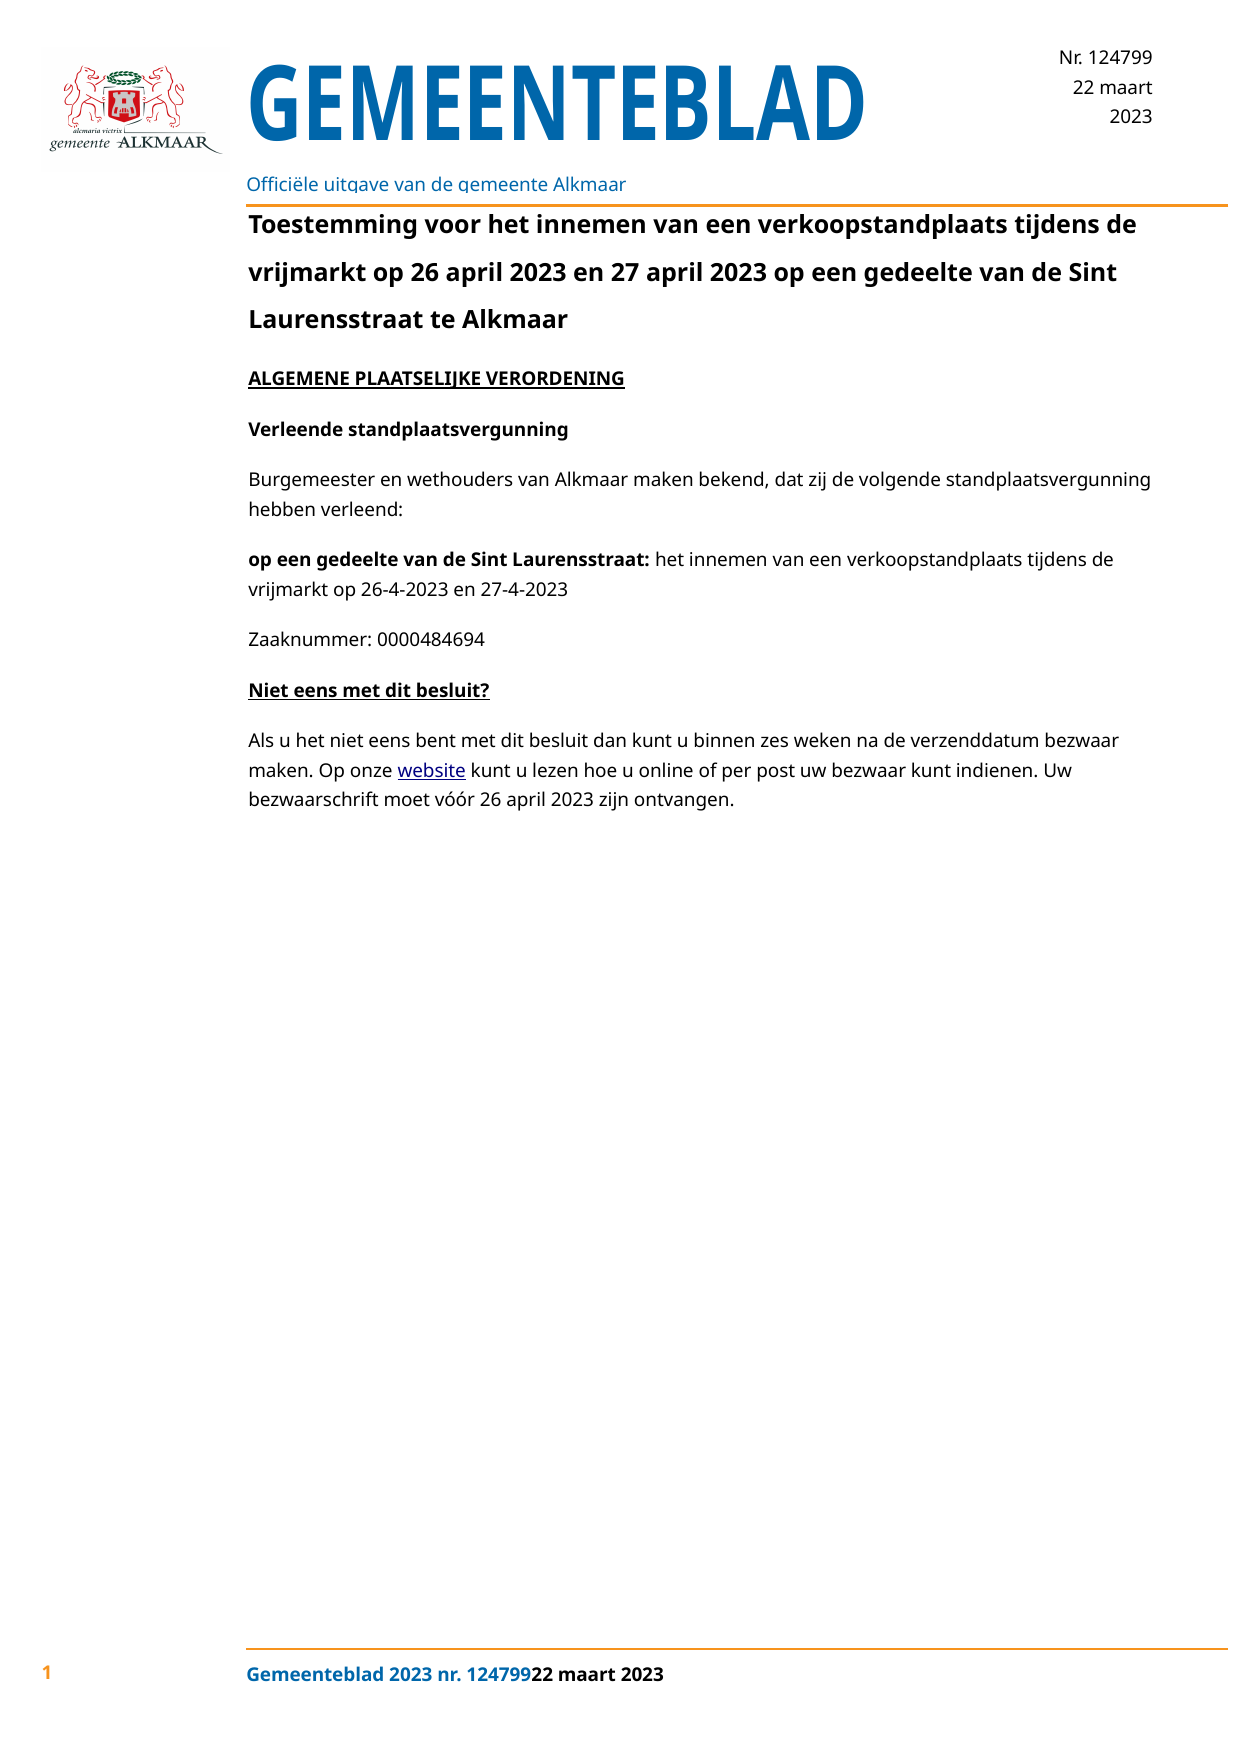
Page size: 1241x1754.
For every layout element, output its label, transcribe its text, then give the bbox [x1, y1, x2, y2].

text ALGEMENE PLAATSELIJKE VERORDENING [248, 366, 1152, 391]
text op een gedeelte van de Sint Laurensstraat: het innemen van een verkoopstandplaats tijdens de vrijmarkt op 26-4-2023 en 27-4-2023 [248, 546, 1152, 602]
text Niet eens met dit besluit? [248, 677, 1152, 702]
text Als u het niet eens bent met dit besluit dan kunt u binnen zes weken na de verzenddatum bezwaar maken. Op onze website kunt u lezen hoe u online of per post uw bezwaar kunt indienen. Uw bezwaarschrift moet vóór 26 april 2023 zijn ontvangen. [248, 727, 1152, 812]
text Toestemming voor het innemen van een verkoopstandplaats tijdens de vrijmarkt op 26 april 2023 en 27 april 2023 op een gedeelte van de Sint Laurensstraat te Alkmaar [248, 207, 1152, 336]
picture [41, 47, 231, 172]
text Zaaknummer: 0000484694 [248, 626, 1152, 652]
text Burgemeester en wethouders van Alkmaar maken bekend, dat zij de volgende standplaatsvergunning hebben verleend: [248, 466, 1152, 522]
text Verleende standplaatsvergunning [248, 416, 1152, 442]
